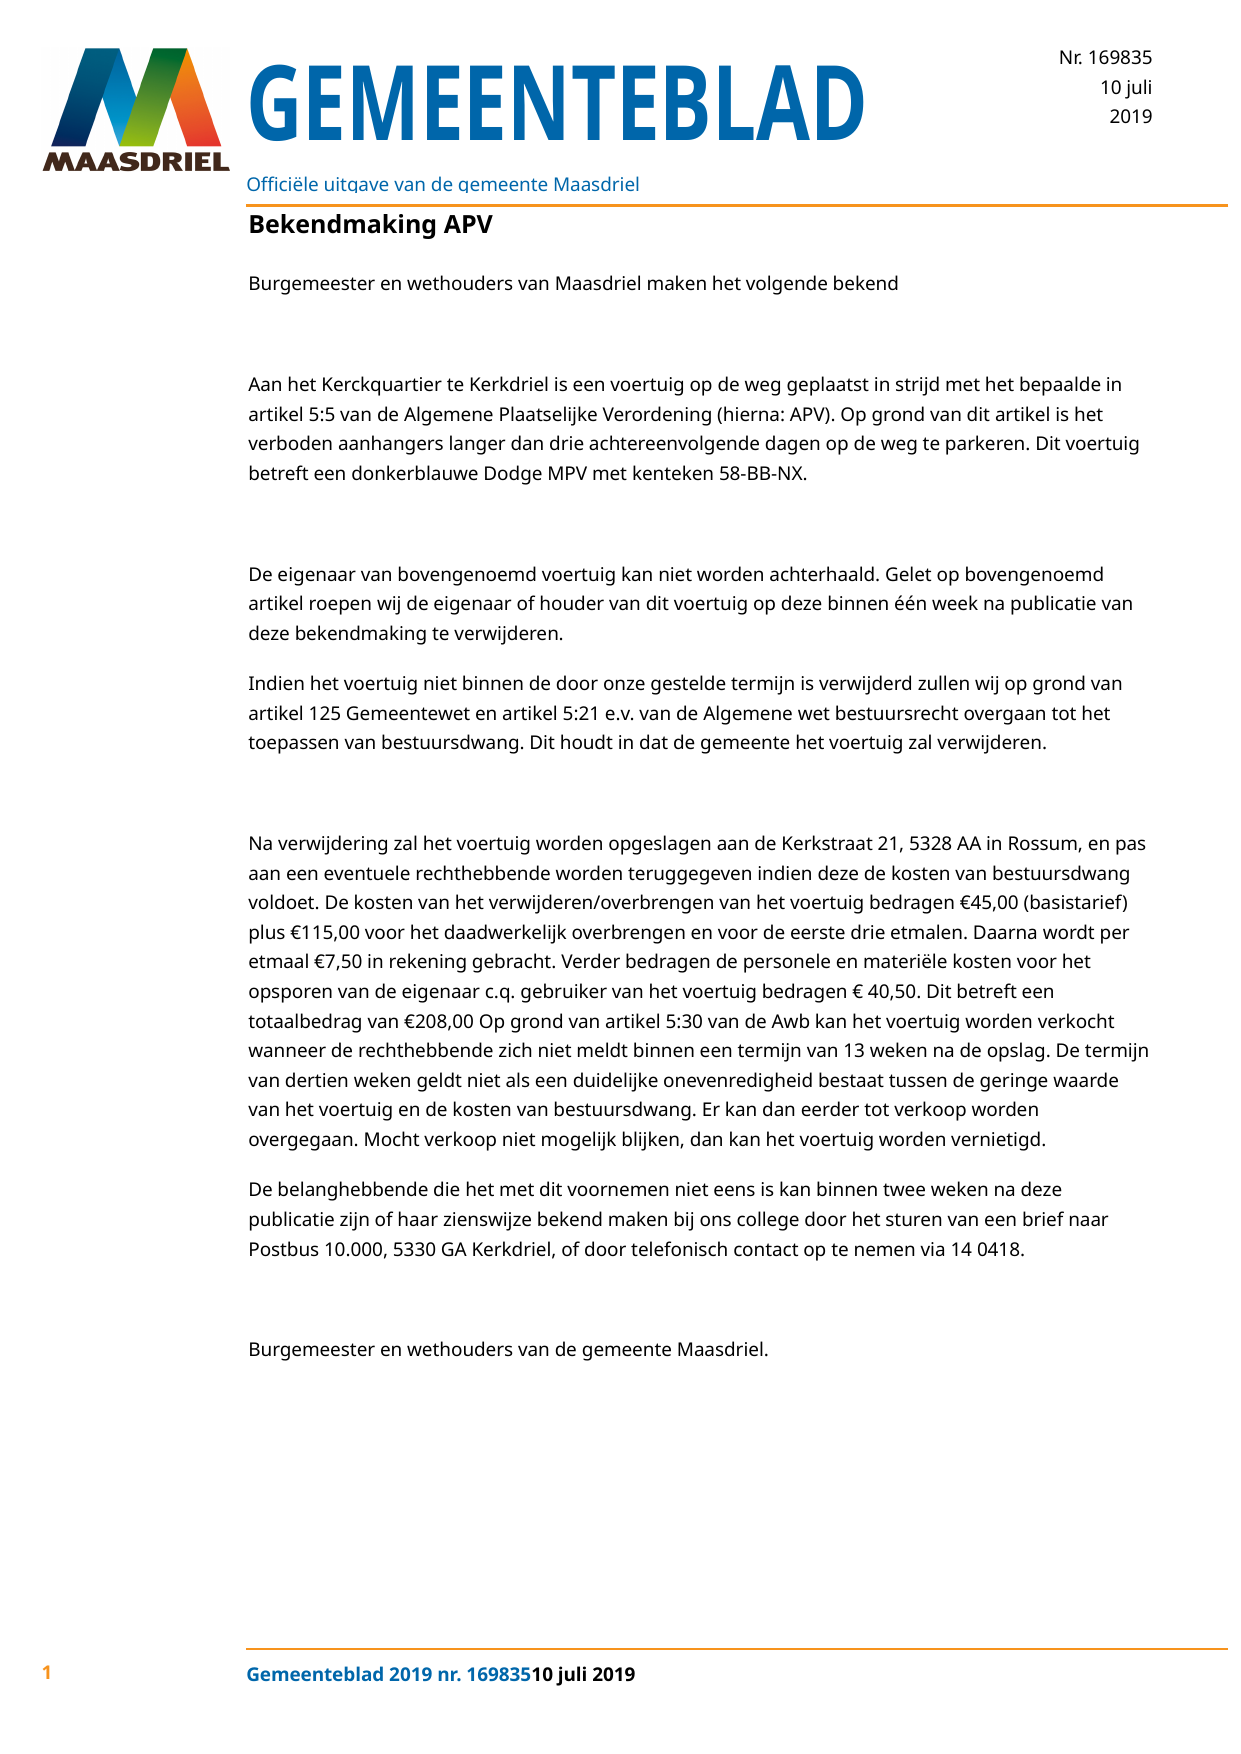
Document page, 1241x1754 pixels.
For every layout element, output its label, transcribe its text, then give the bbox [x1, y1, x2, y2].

text De eigenaar van bovengenoemd voertuig kan niet worden achterhaald. Gelet op bovengenoemd artikel roepen wij de eigenaar of houder van dit voertuig op deze binnen één week na publicatie van deze bekendmaking te verwijderen. [248, 561, 1152, 646]
text Na verwijdering zal het voertuig worden opgeslagen aan de Kerkstraat 21, 5328 AA in Rossum, en pas aan een eventuele rechthebbende worden teruggegeven indien deze de kosten van bestuursdwang voldoet. De kosten van het verwijderen/overbrengen van het voertuig bedragen €45,00 (basistarief) plus €115,00 voor het daadwerkelijk overbrengen en voor de eerste drie etmalen. Daarna wordt per etmaal €7,50 in rekening gebracht. Verder bedragen de personele en materiële kosten voor het opsporen van de eigenaar c.q. gebruiker van het voertuig bedragen € 40,50. Dit betreft een totaalbedrag van €208,00 Op grond van artikel 5:30 van de Awb kan het voertuig worden verkocht wanneer de rechthebbende zich niet meldt binnen een termijn van 13 weken na de opslag. De termijn van dertien weken geldt niet als een duidelijke onevenredigheid bestaat tussen de geringe waarde van het voertuig en de kosten van bestuursdwang. Er kan dan eerder tot verkoop worden overgegaan. Mocht verkoop niet mogelijk blijken, dan kan het voertuig worden vernietigd. [248, 830, 1152, 1152]
text Bekendmaking APV [248, 207, 1152, 241]
text Burgemeester en wethouders van de gemeente Maasdriel. [248, 1337, 1152, 1362]
picture [41, 47, 231, 172]
text Aan het Kerckquartier te Kerkdriel is een voertuig op de weg geplaatst in strijd met het bepaalde in artikel 5:5 van de Algemene Plaatselijke Verordening (hierna: APV). Op grond van dit artikel is het verboden aanhangers langer dan drie achtereenvolgende dagen op de weg te parkeren. Dit voertuig betreft een donkerblauwe Dodge MPV met kenteken 58-BB-NX. [248, 371, 1152, 486]
text Burgemeester en wethouders van Maasdriel maken het volgende bekend [248, 270, 1152, 296]
text Indien het voertuig niet binnen de door onze gestelde termijn is verwijderd zullen wij op grond van artikel 125 Gemeentewet en artikel 5:21 e.v. van de Algemene wet bestuursrecht overgaan tot het toepassen van bestuursdwang. Dit houdt in dat de gemeente het voertuig zal verwijderen. [248, 670, 1152, 755]
text De belanghebbende die het met dit voornemen niet eens is kan binnen twee weken na deze publicatie zijn of haar zienswijze bekend maken bij ons college door het sturen van een brief naar Postbus 10.000, 5330 GA Kerkdriel, of door telefonisch contact op te nemen via 14 0418. [248, 1177, 1152, 1261]
